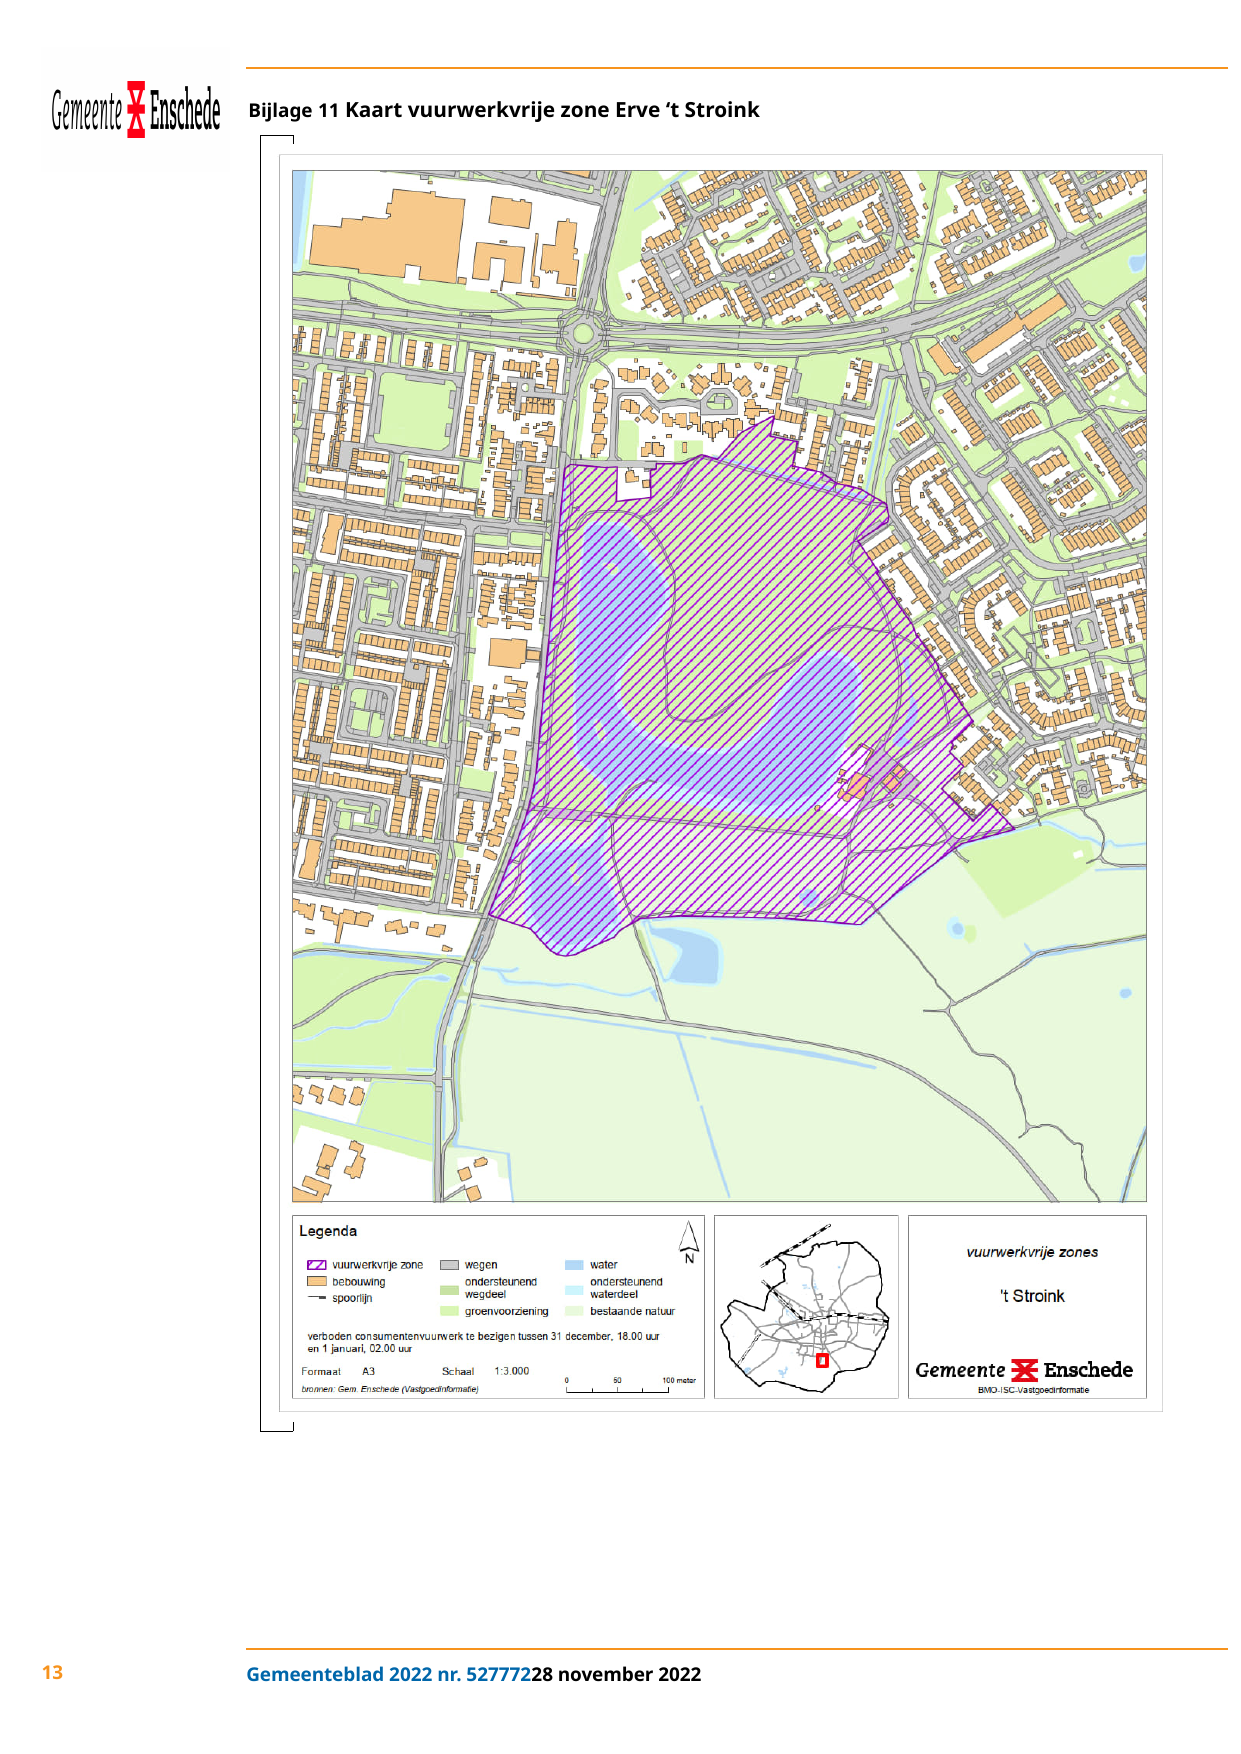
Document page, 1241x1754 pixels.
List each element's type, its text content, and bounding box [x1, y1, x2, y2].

text Bijlage 11 Kaart vuurwerkvrije zone Erve ‘t Stroink [248, 95, 1152, 123]
picture [41, 47, 231, 172]
picture [268, 144, 1173, 1422]
